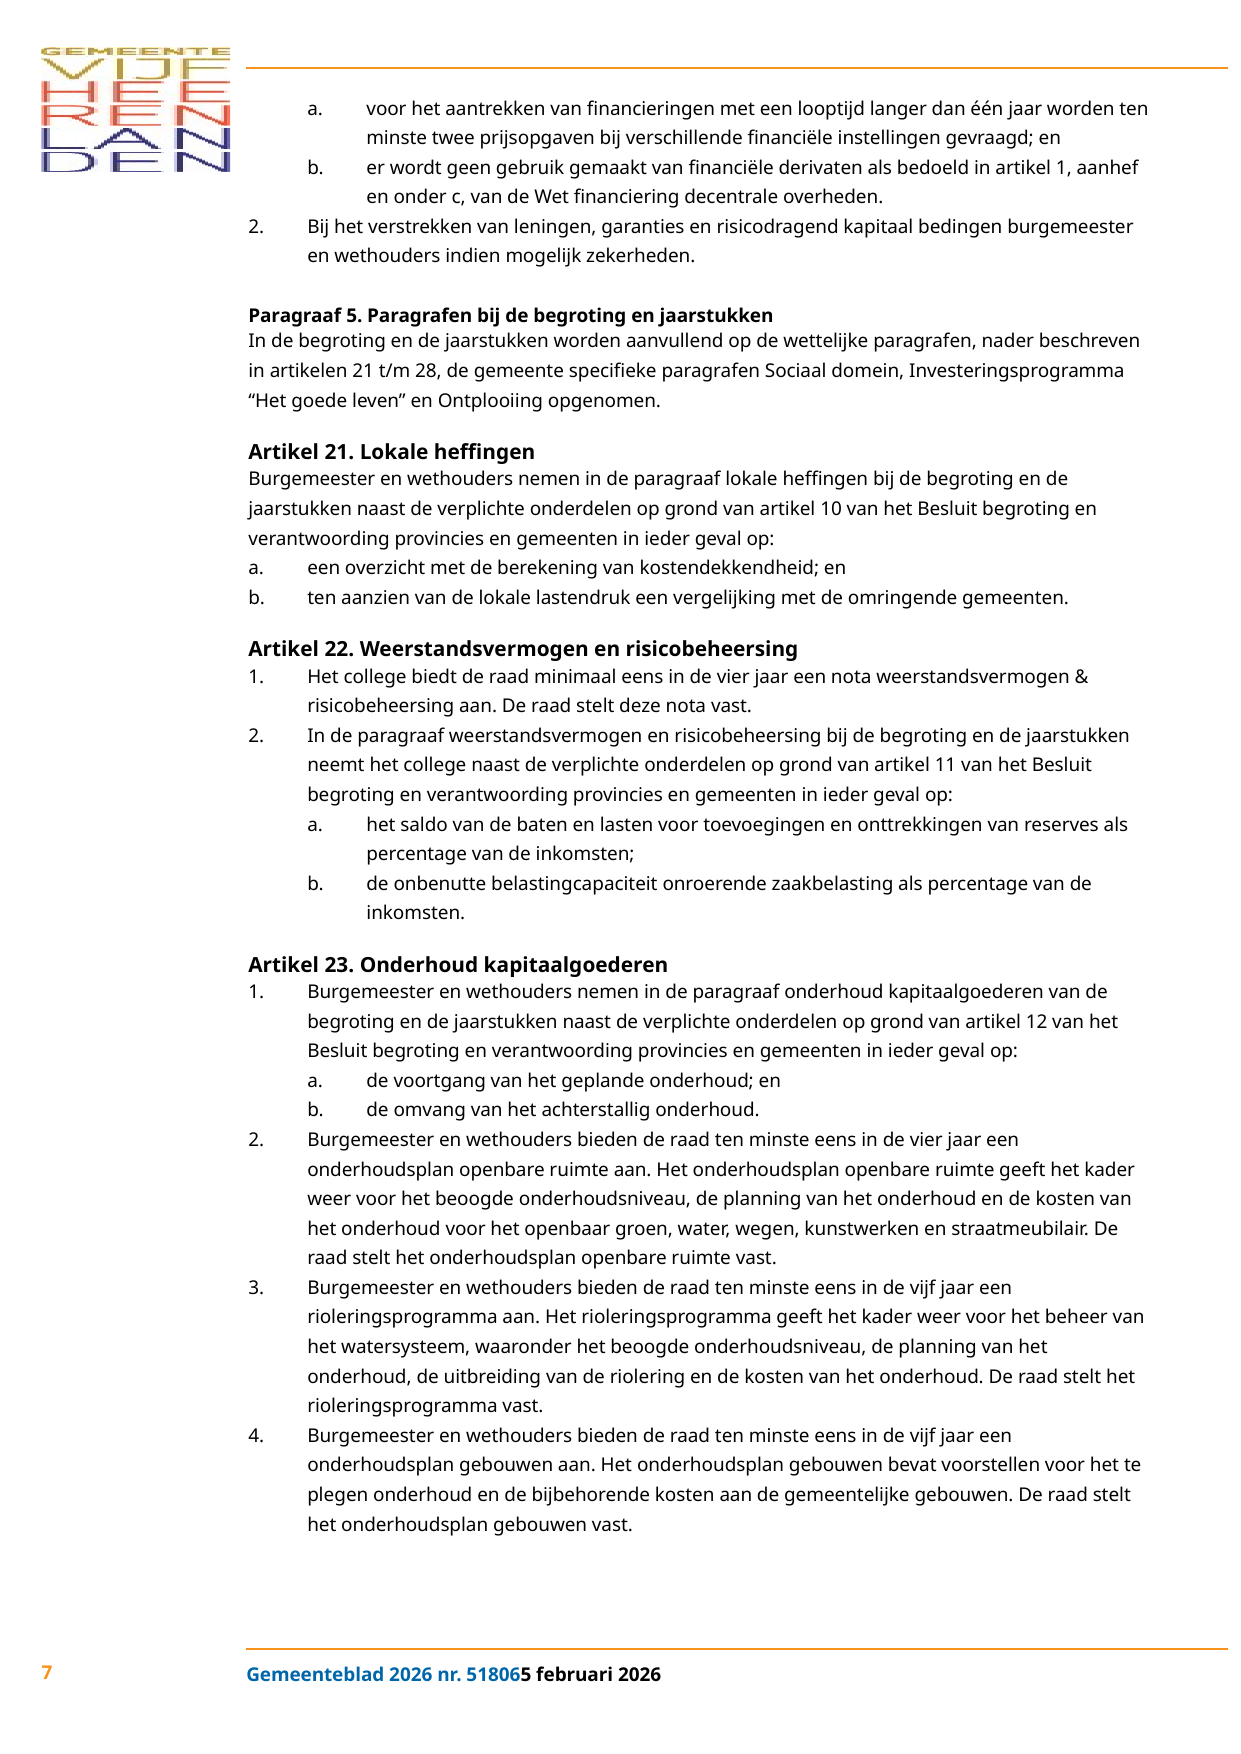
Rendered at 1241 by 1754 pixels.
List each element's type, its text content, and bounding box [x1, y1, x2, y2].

list Burgemeester en wethouders nemen in de paragraaf onderhoud kapitaalgoederen van de begroting en de jaarstukken naast de verplichte onderdelen op grond van artikel 12 van het Besluit begroting en verantwoording provincies en gemeenten in ieder geval op: [248, 978, 1152, 1063]
text Artikel 21. Lokale heffingen [248, 437, 1152, 466]
list voor het aantrekken van financieringen met een looptijd langer dan één jaar worden ten minste twee prijsopgaven bij verschillende financiële instellingen gevraagd; en [307, 95, 1152, 150]
list het saldo van de baten en lasten voor toevoegingen en onttrekkingen van reserves als percentage van de inkomsten; [307, 811, 1152, 866]
text Artikel 23. Onderhoud kapitaalgoederen [248, 950, 1152, 978]
list een overzicht met de berekening van kostendekkendheid; en [248, 554, 1152, 580]
list ten aanzien van de lokale lastendruk een vergelijking met de omringende gemeenten. [248, 584, 1152, 610]
list Burgemeester en wethouders bieden de raad ten minste eens in de vijf jaar een onderhoudsplan gebouwen aan. Het onderhoudsplan gebouwen bevat voorstellen voor het te plegen onderhoud en de bijbehorende kosten aan de gemeentelijke gebouwen. De raad stelt het onderhoudsplan gebouwen vast. [248, 1422, 1152, 1537]
text Paragraaf 5. Paragrafen bij de begroting en jaarstukken [248, 302, 1152, 328]
list Burgemeester en wethouders bieden de raad ten minste eens in de vier jaar een onderhoudsplan openbare ruimte aan. Het onderhoudsplan openbare ruimte geeft het kader weer voor het beoogde onderhoudsniveau, de planning van het onderhoud en de kosten van het onderhoud voor het openbaar groen, water, wegen, kunstwerken en straatmeubilair. De raad stelt het onderhoudsplan openbare ruimte vast. [248, 1126, 1152, 1270]
list Bij het verstrekken van leningen, garanties en risicodragend kapitaal bedingen burgemeester en wethouders indien mogelijk zekerheden. [248, 213, 1152, 268]
list In de paragraaf weerstandsvermogen en risicobeheersing bij de begroting en de jaarstukken neemt het college naast de verplichte onderdelen op grond van artikel 11 van het Besluit begroting en verantwoording provincies en gemeenten in ieder geval op: [248, 722, 1152, 807]
list Het college biedt de raad minimaal eens in de vier jaar een nota weerstandsvermogen & risicobeheersing aan. De raad stelt deze nota vast. [248, 663, 1152, 718]
text Burgemeester en wethouders nemen in de paragraaf lokale heffingen bij de begroting en de jaarstukken naast de verplichte onderdelen op grond van artikel 10 van het Besluit begroting en verantwoording provincies en gemeenten in ieder geval op: [248, 466, 1152, 551]
list er wordt geen gebruik gemaakt van financiële derivaten als bedoeld in artikel 1, aanhef en onder c, van de Wet financiering decentrale overheden. [307, 154, 1152, 209]
text In de begroting en de jaarstukken worden aanvullend op de wettelijke paragrafen, nader beschreven in artikelen 21 t/m 28, de gemeente specifieke paragrafen Sociaal domein, Investeringsprogramma “Het goede leven” en Ontplooiing opgenomen. [248, 328, 1152, 412]
list de onbenutte belastingcapaciteit onroerende zaakbelasting als percentage van de inkomsten. [307, 870, 1152, 925]
text Artikel 22. Weerstandsvermogen en risicobeheersing [248, 634, 1152, 663]
list de voortgang van het geplande onderhoud; en [307, 1067, 1152, 1093]
list de omvang van het achterstallig onderhoud. [307, 1097, 1152, 1122]
picture [41, 47, 231, 172]
list Burgemeester en wethouders bieden de raad ten minste eens in de vijf jaar een rioleringsprogramma aan. Het rioleringsprogramma geeft het kader weer voor het beheer van het watersysteem, waaronder het beoogde onderhoudsniveau, de planning van het onderhoud, de uitbreiding van de riolering en de kosten van het onderhoud. De raad stelt het rioleringsprogramma vast. [248, 1274, 1152, 1418]
